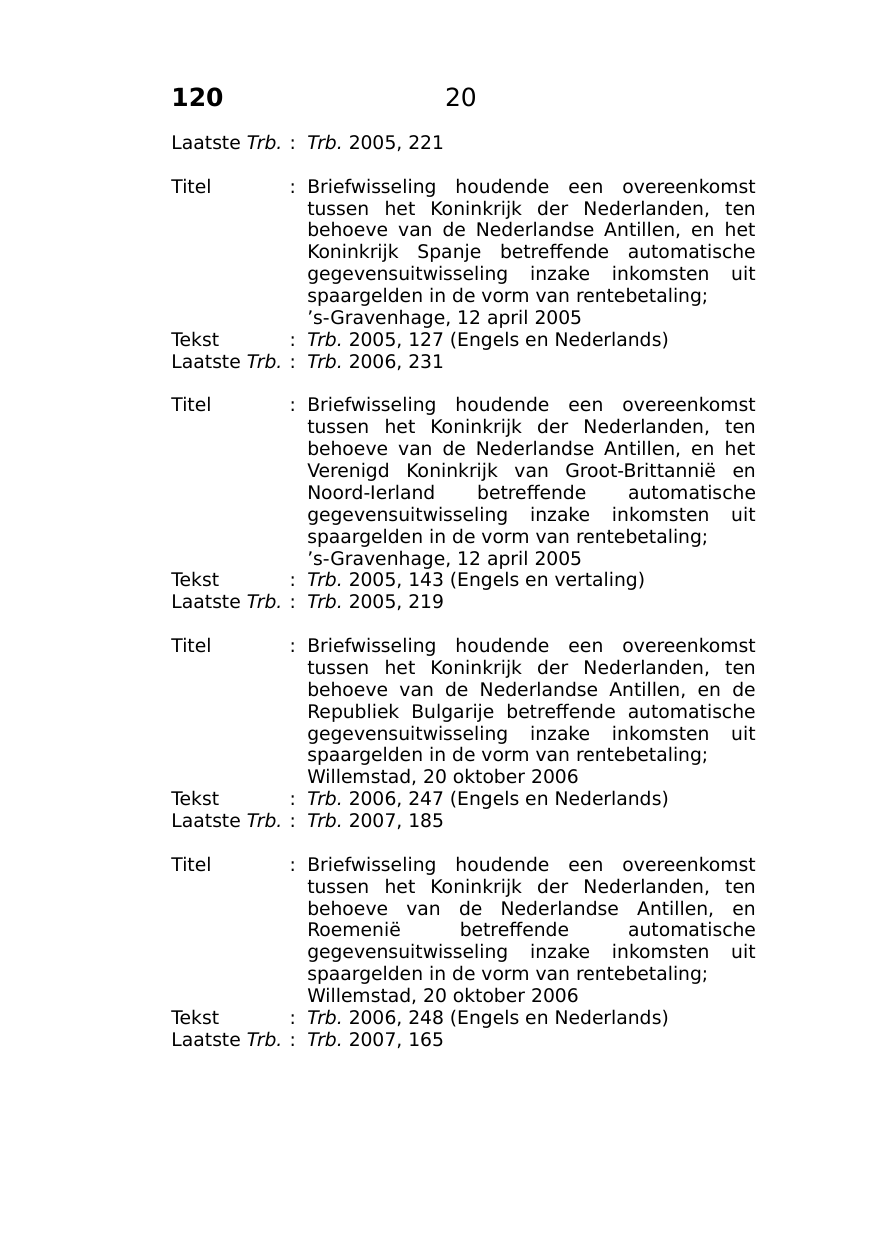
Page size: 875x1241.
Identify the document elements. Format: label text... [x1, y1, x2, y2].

table_cell : [289, 176, 307, 329]
table_cell : [289, 351, 307, 372]
table_cell : [289, 788, 307, 810]
table_cell Tekst [171, 1007, 289, 1029]
table_cell Laatste Trb. [171, 132, 289, 154]
table_cell Laatste Trb. [171, 1029, 289, 1051]
table_cell : [289, 854, 307, 1007]
table_cell Titel [171, 394, 289, 569]
table_cell [289, 613, 307, 635]
table_cell Briefwisseling houdende een overeenkomst tussen het Koninkrijk der Nederlanden, ten behoeve van de Nederlandse Antillen, en Roemenië betreffende automatische gegevensuitwisseling inzake inkomsten uit spaargelden in de vorm van rentebetaling; Willemstad, 20 oktober 2006 [307, 854, 756, 1007]
table_cell [289, 373, 307, 394]
table_cell [171, 154, 289, 176]
table_cell Briefwisseling houdende een overeenkomst tussen het Koninkrijk der Nederlanden, ten behoeve van de Nederlandse Antillen, en het Verenigd Koninkrijk van Groot-Brittannië en Noord-Ierland betreffende automatische gegevensuitwisseling inzake inkomsten uit spaargelden in de vorm van rentebetaling; ’s-Gravenhage, 12 april 2005 [307, 394, 756, 569]
table_cell Trb. 2005, 127 (Engels en Nederlands) [307, 329, 756, 351]
table_cell [171, 373, 289, 394]
table_cell Trb. 2007, 165 [307, 1029, 756, 1051]
table_cell Tekst [171, 329, 289, 351]
table_cell Laatste Trb. [171, 591, 289, 613]
table_cell Trb. 2005, 221 [307, 132, 756, 154]
table_cell Titel [171, 854, 289, 1007]
table_cell [171, 832, 289, 854]
table_cell Trb. 2006, 248 (Engels en Nederlands) [307, 1007, 756, 1029]
table_cell : [289, 635, 307, 788]
table_cell : [289, 591, 307, 613]
table_cell Titel [171, 176, 289, 329]
table_cell Trb. 2006, 231 [307, 351, 756, 372]
table_cell Laatste Trb. [171, 351, 289, 372]
table_cell [307, 832, 756, 854]
table_cell [307, 154, 756, 176]
table_cell : [289, 132, 307, 154]
table_cell Briefwisseling houdende een overeenkomst tussen het Koninkrijk der Nederlanden, ten behoeve van de Nederlandse Antillen, en de Republiek Bulgarije betreffende automatische gegevensuitwisseling inzake inkomsten uit spaargelden in de vorm van rentebetaling; Willemstad, 20 oktober 2006 [307, 635, 756, 788]
table_cell : [289, 1007, 307, 1029]
table_cell [289, 832, 307, 854]
table_cell : [289, 1029, 307, 1051]
table_cell : [289, 810, 307, 832]
table_cell Tekst [171, 569, 289, 591]
table_cell Trb. 2007, 185 [307, 810, 756, 832]
table_cell [289, 154, 307, 176]
table_cell : [289, 569, 307, 591]
table_cell Trb. 2005, 143 (Engels en vertaling) [307, 569, 756, 591]
table_cell Briefwisseling houdende een overeenkomst tussen het Koninkrijk der Nederlanden, ten behoeve van de Nederlandse Antillen, en het Koninkrijk Spanje betreffende automatische gegevensuitwisseling inzake inkomsten uit spaargelden in de vorm van rentebetaling; ’s-Gravenhage, 12 april 2005 [307, 176, 756, 329]
table_cell Tekst [171, 788, 289, 810]
table_cell [307, 373, 756, 394]
table_cell Titel [171, 635, 289, 788]
table_cell Laatste Trb. [171, 810, 289, 832]
table_cell Trb. 2005, 219 [307, 591, 756, 613]
table_cell : [289, 394, 307, 569]
table_cell [171, 613, 289, 635]
table_cell [307, 613, 756, 635]
table_cell : [289, 329, 307, 351]
table_cell Trb. 2006, 247 (Engels en Nederlands) [307, 788, 756, 810]
